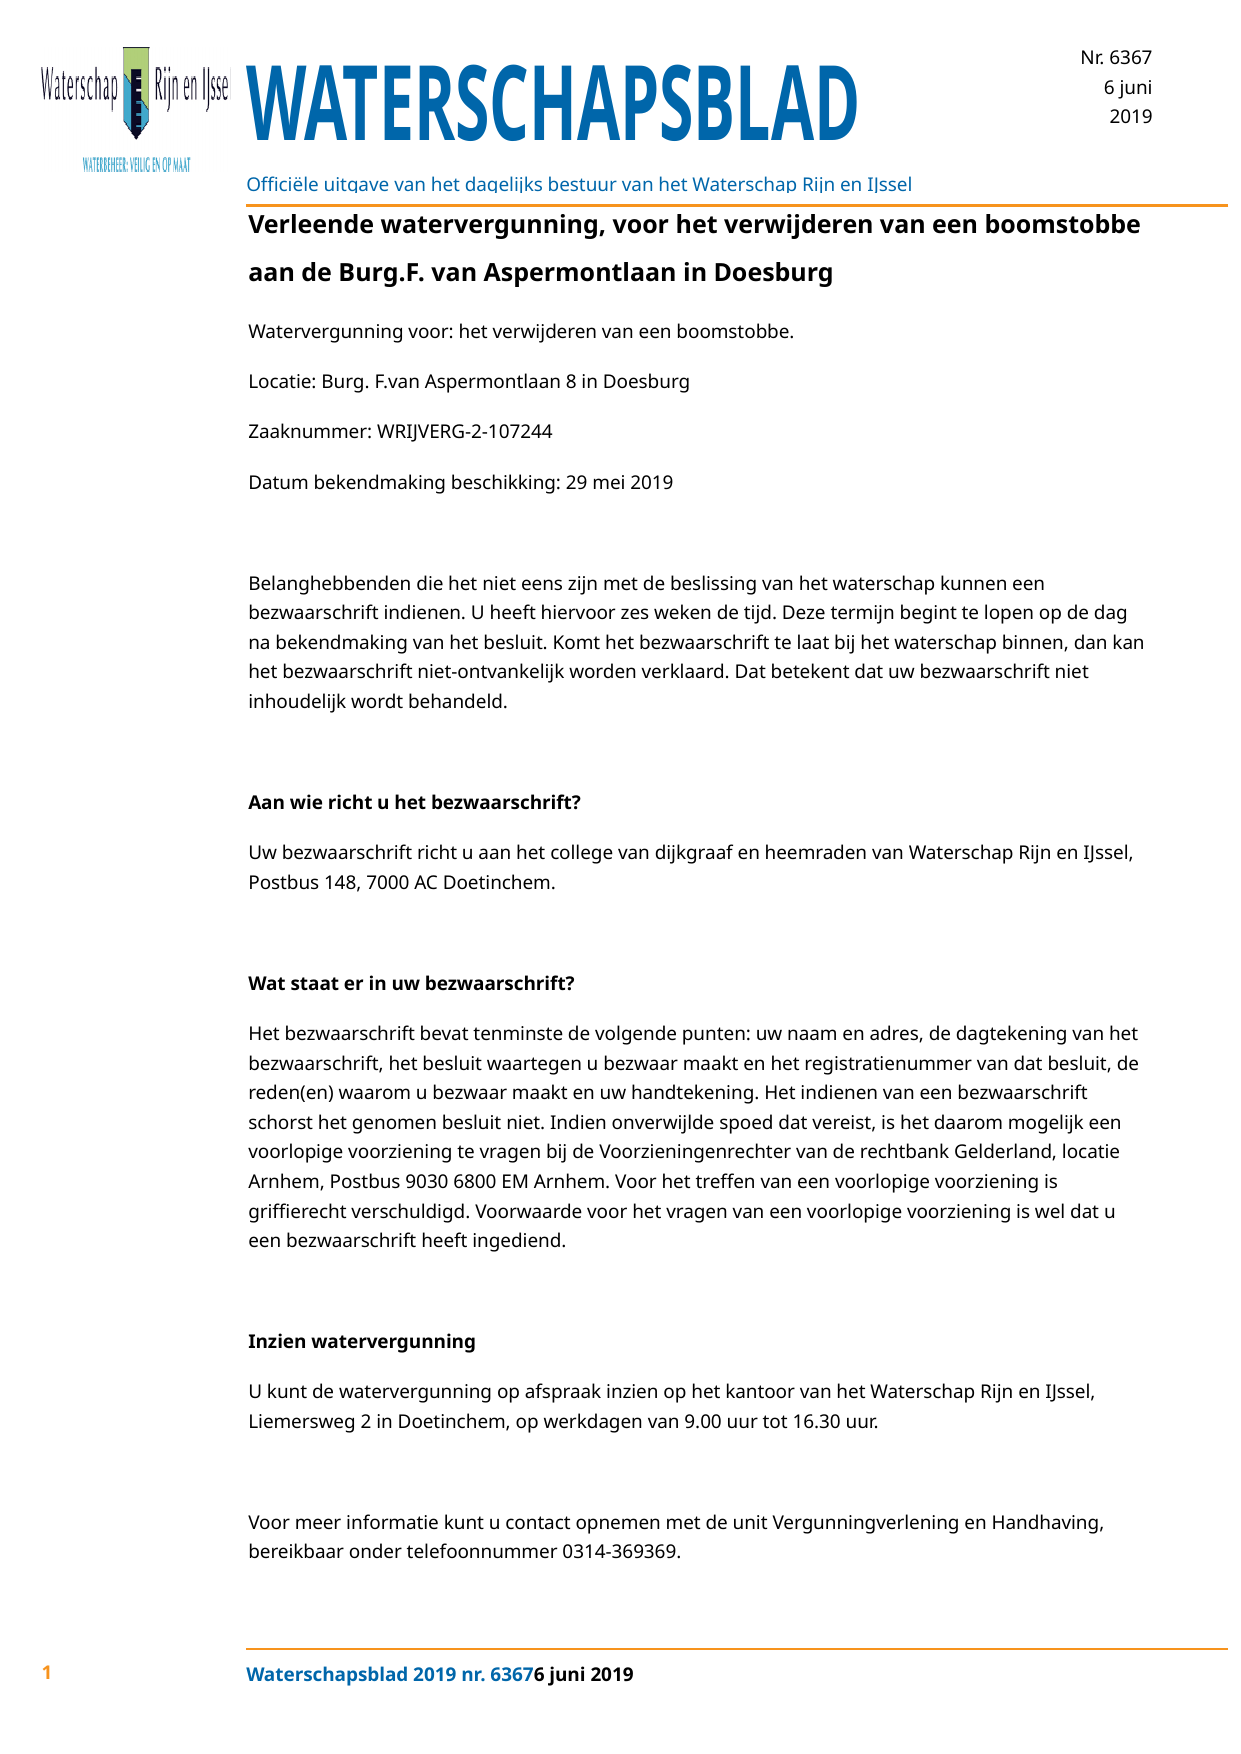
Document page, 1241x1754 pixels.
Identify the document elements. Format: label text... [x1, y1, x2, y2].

text Belanghebbenden die het niet eens zijn met de beslissing van het waterschap kunnen een bezwaarschrift indienen. U heeft hiervoor zes weken de tijd. Deze termijn begint te lopen op de dag na bekendmaking van het besluit. Komt het bezwaarschrift te laat bij het waterschap binnen, dan kan het bezwaarschrift niet-ontvankelijk worden verklaard. Dat betekent dat uw bezwaarschrift niet inhoudelijk wordt behandeld. [248, 570, 1152, 714]
text Uw bezwaarschrift richt u aan het college van dijkgraaf en heemraden van Waterschap Rijn en IJssel, Postbus 148, 7000 AC Doetinchem. [248, 839, 1152, 895]
text Locatie: Burg. F.van Aspermontlaan 8 in Doesburg [248, 368, 1152, 394]
text Watervergunning voor: het verwijderen van een boomstobbe. [248, 318, 1152, 344]
text Inzien watervergunning [248, 1328, 1152, 1354]
text Aan wie richt u het bezwaarschrift? [248, 789, 1152, 815]
text Het bezwaarschrift bevat tenminste de volgende punten: uw naam en adres, de dagtekening van het bezwaarschrift, het besluit waartegen u bezwaar maakt en het registratienummer van dat besluit, de reden(en) waarom u bezwaar maakt en uw handtekening. Het indienen van een bezwaarschrift schorst het genomen besluit niet. Indien onverwijlde spoed dat vereist, is het daarom mogelijk een voorlopige voorziening te vragen bij de Voorzieningenrechter van de rechtbank Gelderland, locatie Arnhem, Postbus 9030 6800 EM Arnhem. Voor het treffen van een voorlopige voorziening is griffierecht verschuldigd. Voorwaarde voor het vragen van een voorlopige voorziening is wel dat u een bezwaarschrift heeft ingediend. [248, 1020, 1152, 1253]
text Voor meer informatie kunt u contact opnemen met de unit Vergunningverlening en Handhaving, bereikbaar onder telefoonnummer 0314-369369. [248, 1509, 1152, 1564]
text U kunt de watervergunning op afspraak inzien op het kantoor van het Waterschap Rijn en IJssel, Liemersweg 2 in Doetinchem, op werkdagen van 9.00 uur tot 16.30 uur. [248, 1379, 1152, 1434]
text Wat staat er in uw bezwaarschrift? [248, 970, 1152, 996]
text Datum bekendmaking beschikking: 29 mei 2019 [248, 469, 1152, 495]
text Verleende watervergunning, voor het verwijderen van een boomstobbe aan de Burg.F. van Aspermontlaan in Doesburg [248, 207, 1152, 288]
text Zaaknummer: WRIJVERG-2-107244 [248, 419, 1152, 444]
picture [41, 47, 231, 172]
